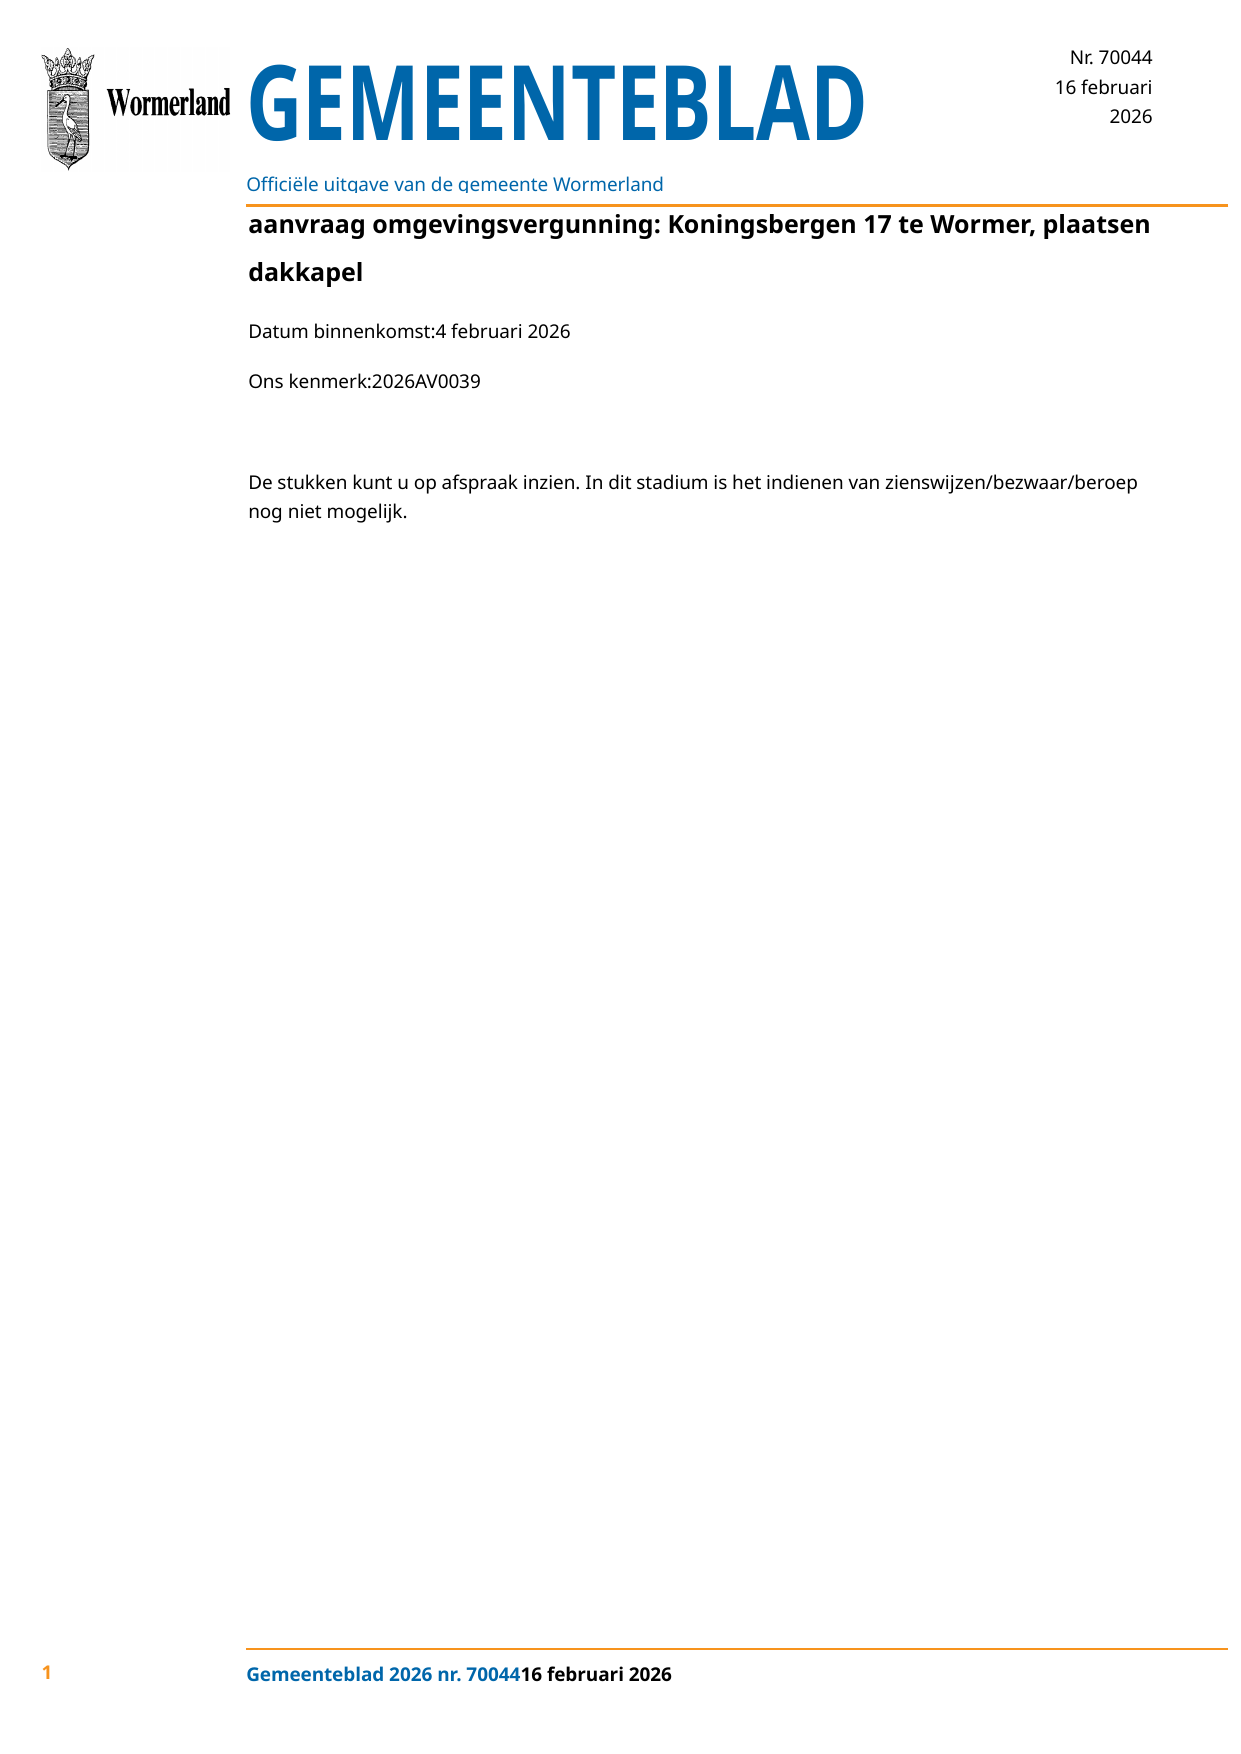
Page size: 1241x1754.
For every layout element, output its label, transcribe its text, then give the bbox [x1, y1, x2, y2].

text Ons kenmerk:2026AV0039 [248, 368, 1152, 394]
text aanvraag omgevingsvergunning: Koningsbergen 17 te Wormer, plaatsen dakkapel [248, 207, 1152, 288]
text Datum binnenkomst:4 februari 2026 [248, 318, 1152, 344]
text De stukken kunt u op afspraak inzien. In dit stadium is het indienen van zienswijzen/bezwaar/beroep nog niet mogelijk. [248, 469, 1152, 524]
picture [41, 47, 231, 172]
